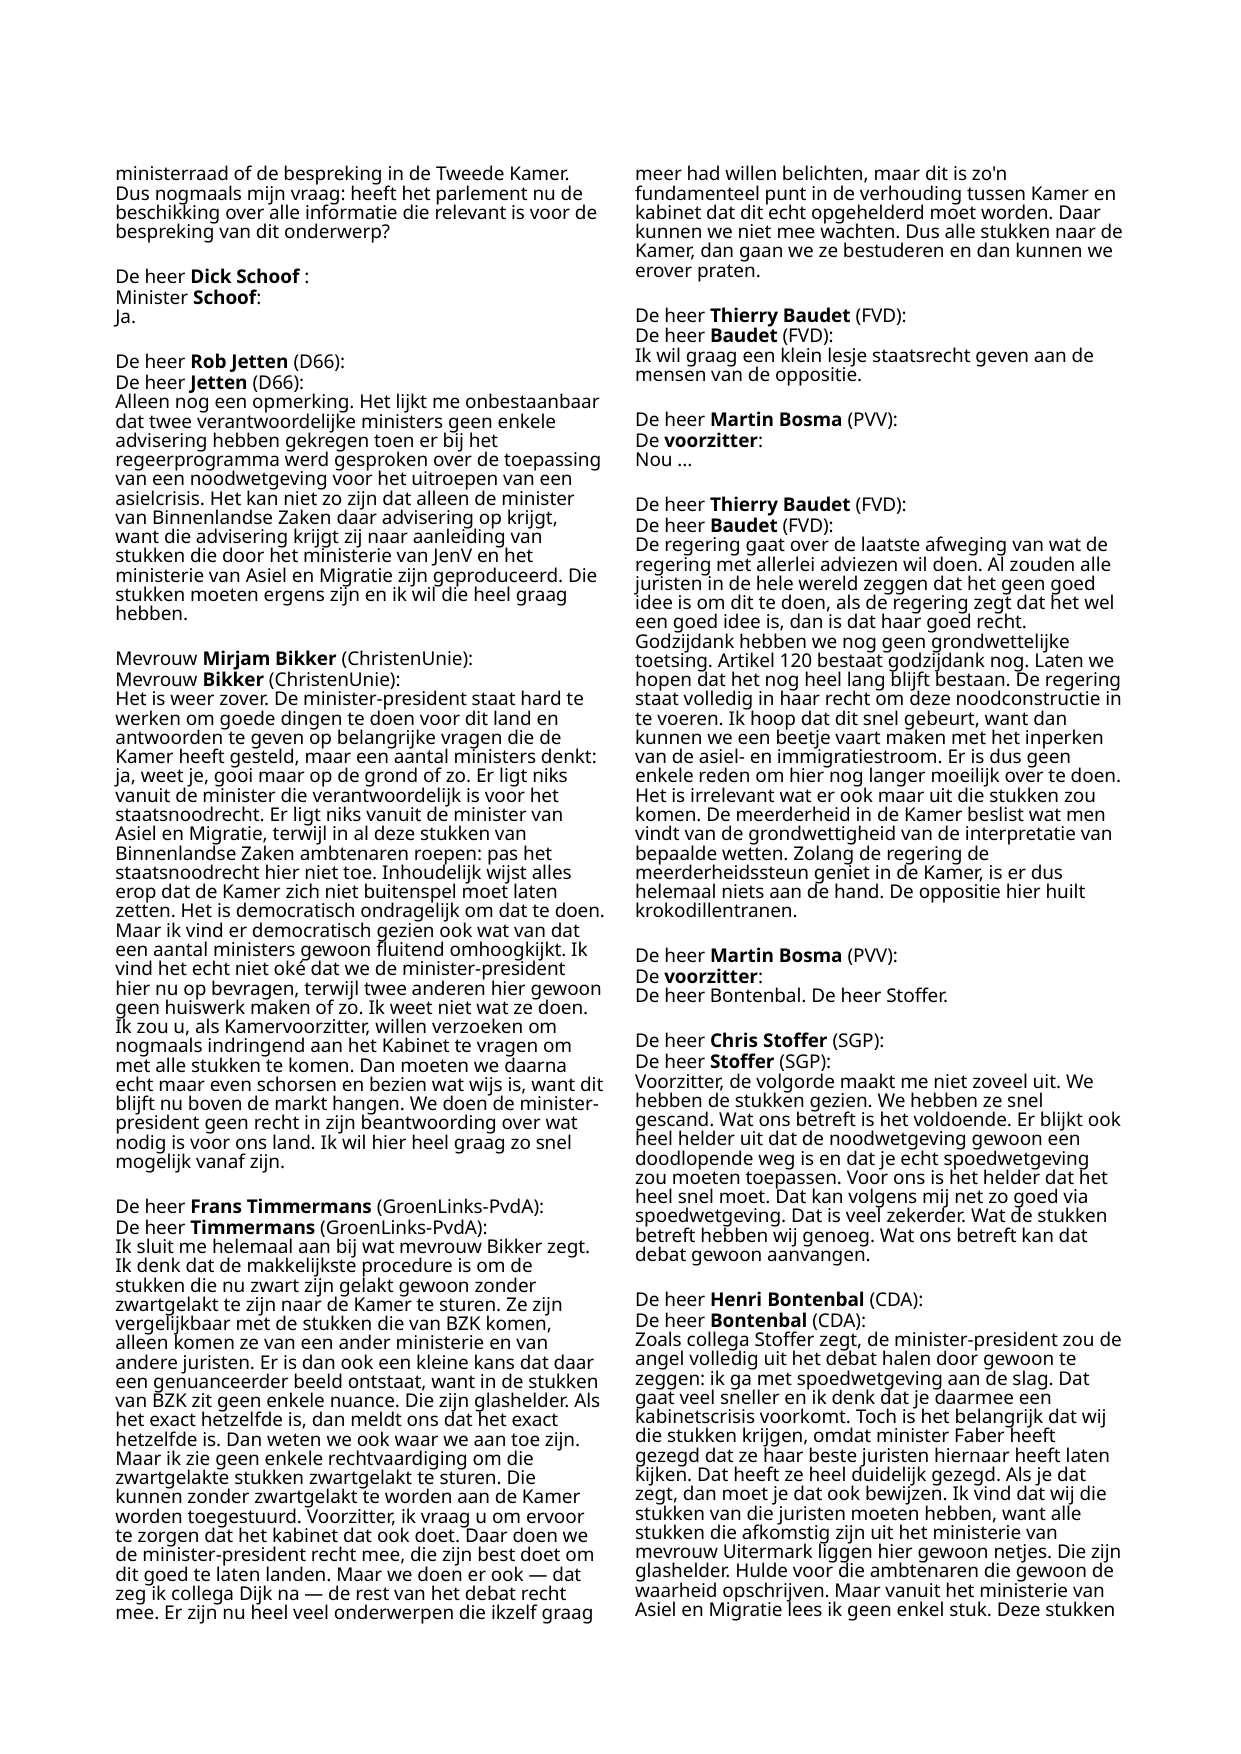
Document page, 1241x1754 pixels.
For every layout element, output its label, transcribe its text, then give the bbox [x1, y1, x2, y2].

text De heer Bontenbal. De heer Stoffer. [635, 987, 1125, 1007]
text De heer Frans Timmermans (GroenLinks-PvdA): [115, 1193, 605, 1219]
text De heer Chris Stoffer (SGP): [635, 1028, 1125, 1053]
text De heer Dick Schoof : [115, 263, 605, 289]
text Ik wil graag een klein lesje staatsrecht geven aan de mensen van de oppositie. [635, 347, 1125, 385]
text De heer Bontenbal (CDA): [635, 1312, 1125, 1331]
text De heer Thierry Baudet (FVD): [635, 491, 1125, 517]
text De heer Baudet (FVD): [635, 327, 1125, 347]
text Minister Schoof: [115, 289, 605, 308]
text De heer Timmermans (GroenLinks-PvdA): [115, 1219, 605, 1238]
text Nou ... [635, 451, 1125, 470]
text De heer Jetten (D66): [115, 374, 605, 393]
text Ja. [115, 308, 605, 327]
text De heer Thierry Baudet (FVD): [635, 302, 1125, 327]
text De heer Rob Jetten (D66): [115, 348, 605, 374]
text Mevrouw Mirjam Bikker (ChristenUnie): [115, 645, 605, 671]
text meer had willen belichten, maar dit is zo'n fundamenteel punt in de verhouding tussen Kamer en kabinet dat dit echt opgehelderd moet worden. Daar kunnen we niet mee wachten. Dus alle stukken naar de Kamer, dan gaan we ze bestuderen en dan kunnen we erover praten. [635, 165, 1125, 281]
text De voorzitter: [635, 968, 1125, 987]
text Voorzitter, de volgorde maakt me niet zoveel uit. We hebben de stukken gezien. We hebben ze snel gescand. Wat ons betreft is het voldoende. Er blijkt ook heel helder uit dat de noodwetgeving gewoon een doodlopende weg is en dat je echt spoedwetgeving zou moeten toepassen. Voor ons is het helder dat het heel snel moet. Dat kan volgens mij net zo goed via spoedwetgeving. Dat is veel zekerder. Wat de stukken betreft hebben wij genoeg. Wat ons betreft kan dat debat gewoon aanvangen. [635, 1073, 1125, 1265]
text De regering gaat over de laatste afweging van wat de regering met allerlei adviezen wil doen. Al zouden alle juristen in de hele wereld zeggen dat het geen goed idee is om dit te doen, als de regering zegt dat het wel een goed idee is, dan is dat haar goed recht. Godzijdank hebben we nog geen grondwettelijke toetsing. Artikel 120 bestaat godzijdank nog. Laten we hopen dat het nog heel lang blijft bestaan. De regering staat volledig in haar recht om deze noodconstructie in te voeren. Ik hoop dat dit snel gebeurt, want dan kunnen we een beetje vaart maken met het inperken van de asiel- en immigratiestroom. Er is dus geen enkele reden om hier nog langer moeilijk over te doen. Het is irrelevant wat er ook maar uit die stukken zou komen. De meerderheid in de Kamer beslist wat men vindt van de grondwettigheid van de interpretatie van bepaalde wetten. Zolang de regering de meerderheidssteun geniet in de Kamer, is er dus helemaal niets aan de hand. De oppositie hier huilt krokodillentranen. [635, 536, 1125, 922]
text De heer Baudet (FVD): [635, 517, 1125, 536]
text Mevrouw Bikker (ChristenUnie): [115, 671, 605, 690]
text Het is weer zover. De minister-president staat hard te werken om goede dingen te doen voor dit land en antwoorden te geven op belangrijke vragen die de Kamer heeft gesteld, maar een aantal ministers denkt: ja, weet je, gooi maar op de grond of zo. Er ligt niks vanuit de minister die verantwoordelijk is voor het staatsnoodrecht. Er ligt niks vanuit de minister van Asiel en Migratie, terwijl in al deze stukken van Binnenlandse Zaken ambtenaren roepen: pas het staatsnoodrecht hier niet toe. Inhoudelijk wijst alles erop dat de Kamer zich niet buitenspel moet laten zetten. Het is democratisch ondragelijk om dat te doen. Maar ik vind er democratisch gezien ook wat van dat een aantal ministers gewoon fluitend omhoogkijkt. Ik vind het echt niet oké dat we de minister-president hier nu op bevragen, terwijl twee anderen hier gewoon geen huiswerk maken of zo. Ik weet niet wat ze doen. Ik zou u, als Kamervoorzitter, willen verzoeken om nogmaals indringend aan het Kabinet te vragen om met alle stukken te komen. Dan moeten we daarna echt maar even schorsen en bezien wat wijs is, want dit blijft nu boven de markt hangen. We doen de minister-president geen recht in zijn beantwoording over wat nodig is voor ons land. Ik wil hier heel graag zo snel mogelijk vanaf zijn. [115, 690, 605, 1172]
text De heer Martin Bosma (PVV): [635, 406, 1125, 432]
text Ik sluit me helemaal aan bij wat mevrouw Bikker zegt. Ik denk dat de makkelijkste procedure is om de stukken die nu zwart zijn gelakt gewoon zonder zwartgelakt te zijn naar de Kamer te sturen. Ze zijn vergelijkbaar met de stukken die van BZK komen, alleen komen ze van een ander ministerie en van andere juristen. Er is dan ook een kleine kans dat daar een genuanceerder beeld ontstaat, want in de stukken van BZK zit geen enkele nuance. Die zijn glashelder. Als het exact hetzelfde is, dan meldt ons dat het exact hetzelfde is. Dan weten we ook waar we aan toe zijn. Maar ik zie geen enkele rechtvaardiging om die zwartgelakte stukken zwartgelakt te sturen. Die kunnen zonder zwartgelakt te worden aan de Kamer worden toegestuurd. Voorzitter, ik vraag u om ervoor te zorgen dat het kabinet dat ook doet. Daar doen we de minister-president recht mee, die zijn best doet om dit goed te laten landen. Maar we doen er ook — dat zeg ik collega Dijk na — de rest van het debat recht mee. Er zijn nu heel veel onderwerpen die ikzelf graag [115, 1238, 605, 1623]
text Zoals collega Stoffer zegt, de minister-president zou de angel volledig uit het debat halen door gewoon te zeggen: ik ga met spoedwetgeving aan de slag. Dat gaat veel sneller en ik denk dat je daarmee een kabinetscrisis voorkomt. Toch is het belangrijk dat wij die stukken krijgen, omdat minister Faber heeft gezegd dat ze haar beste juristen hiernaar heeft laten kijken. Dat heeft ze heel duidelijk gezegd. Als je dat zegt, dan moet je dat ook bewijzen. Ik vind dat wij die stukken van die juristen moeten hebben, want alle stukken die afkomstig zijn uit het ministerie van mevrouw Uitermark liggen hier gewoon netjes. Die zijn glashelder. Hulde voor die ambtenaren die gewoon de waarheid opschrijven. Maar vanuit het ministerie van Asiel en Migratie lees ik geen enkel stuk. Deze stukken [635, 1331, 1125, 1620]
text ministerraad of de bespreking in de Tweede Kamer. Dus nogmaals mijn vraag: heeft het parlement nu de beschikking over alle informatie die relevant is voor de bespreking van dit onderwerp? [115, 165, 605, 242]
text De heer Stoffer (SGP): [635, 1053, 1125, 1073]
text De heer Martin Bosma (PVV): [635, 942, 1125, 968]
text De heer Henri Bontenbal (CDA): [635, 1286, 1125, 1312]
text Alleen nog een opmerking. Het lijkt me onbestaanbaar dat twee verantwoordelijke ministers geen enkele advisering hebben gekregen toen er bij het regeerprogramma werd gesproken over de toepassing van een noodwetgeving voor het uitroepen van een asielcrisis. Het kan niet zo zijn dat alleen de minister van Binnenlandse Zaken daar advisering op krijgt, want die advisering krijgt zij naar aanleiding van stukken die door het ministerie van JenV en het ministerie van Asiel en Migratie zijn geproduceerd. Die stukken moeten ergens zijn en ik wil die heel graag hebben. [115, 393, 605, 624]
text De voorzitter: [635, 432, 1125, 451]
